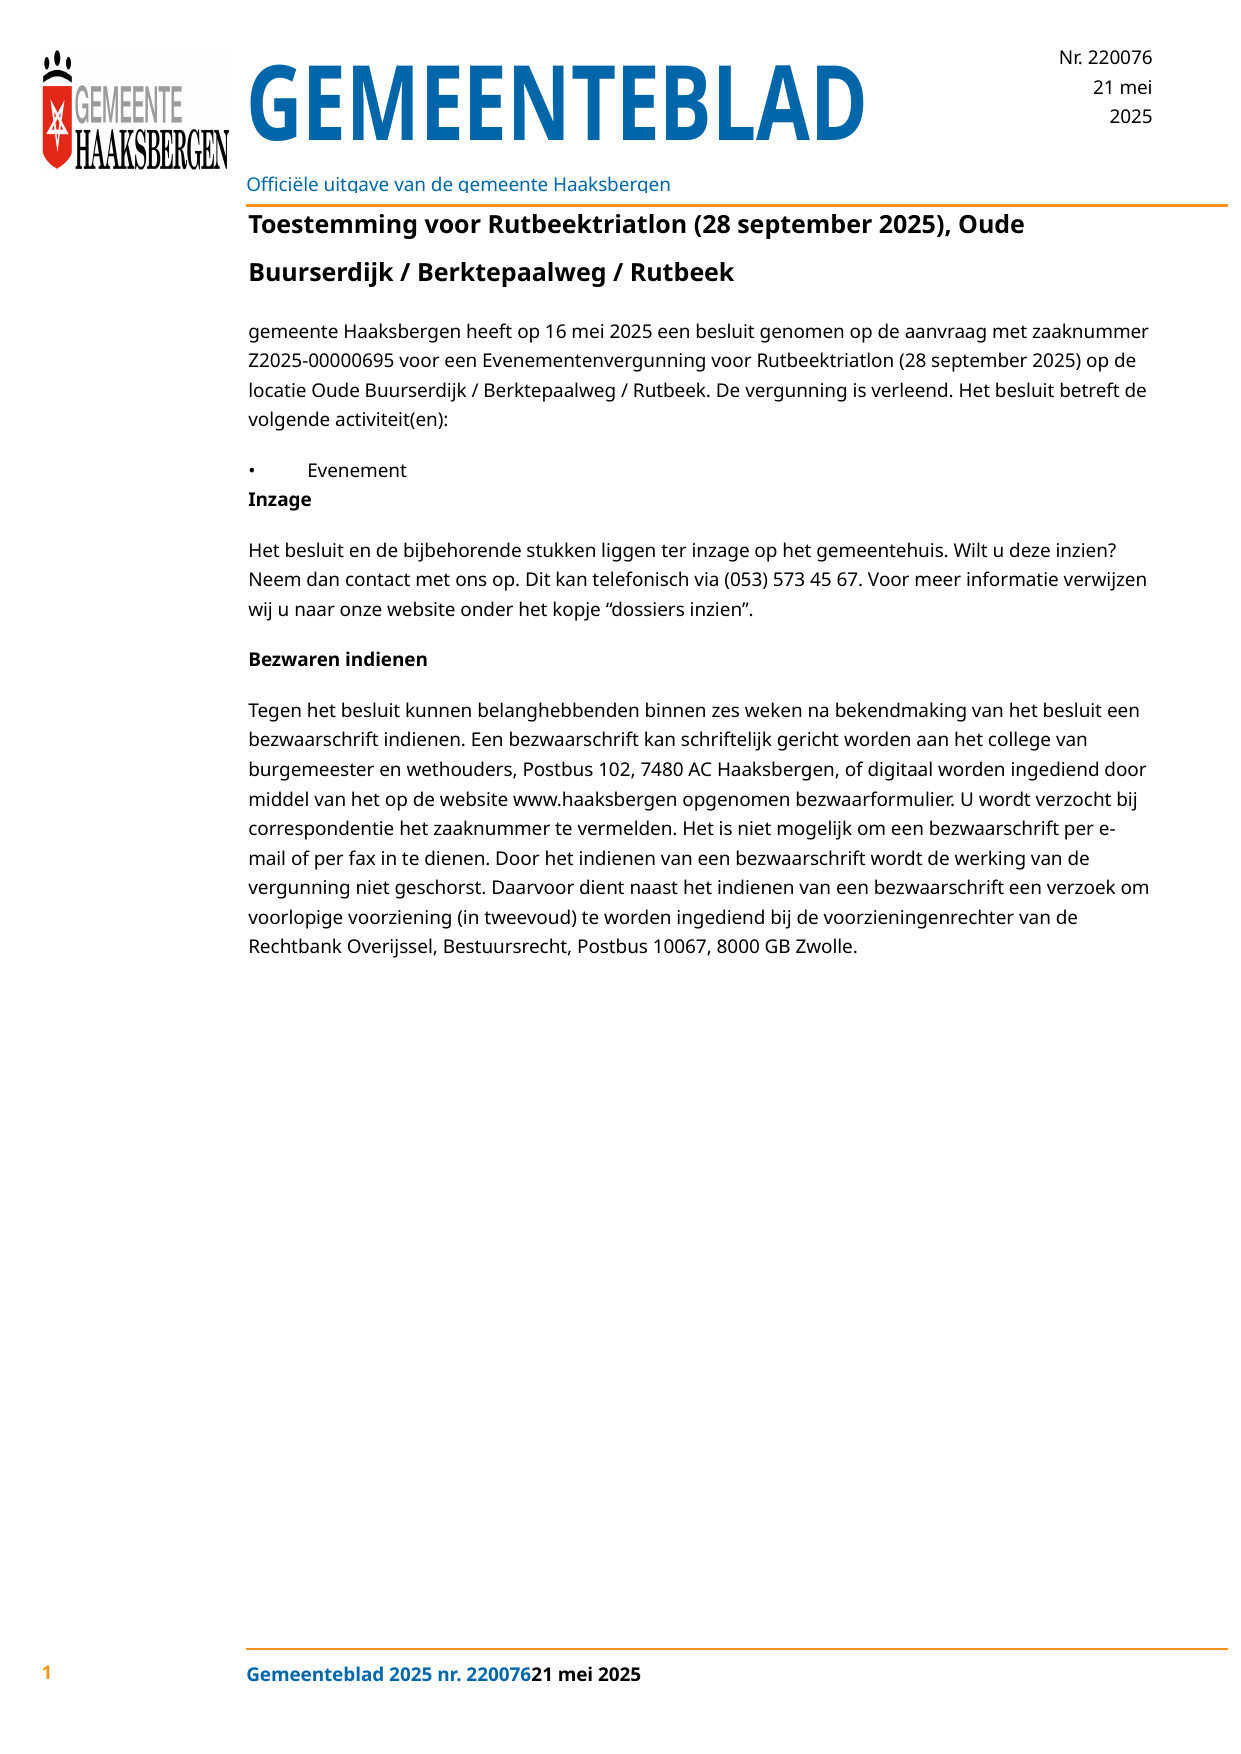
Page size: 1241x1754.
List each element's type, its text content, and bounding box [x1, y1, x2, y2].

text Het besluit en de bijbehorende stukken liggen ter inzage op het gemeentehuis. Wilt u deze inzien? Neem dan contact met ons op. Dit kan telefonisch via (053) 573 45 67. Voor meer informatie verwijzen wij u naar onze website onder het kopje “dossiers inzien”. [248, 537, 1152, 622]
text Toestemming voor Rutbeektriatlon (28 september 2025), Oude Buurserdijk / Berktepaalweg / Rutbeek [248, 207, 1152, 288]
text Tegen het besluit kunnen belanghebbenden binnen zes weken na bekendmaking van het besluit een bezwaarschrift indienen. Een bezwaarschrift kan schriftelijk gericht worden aan het college van burgemeester en wethouders, Postbus 102, 7480 AC Haaksbergen, of digitaal worden ingediend door middel van het op de website www.haaksbergen opgenomen bezwaarformulier. U wordt verzocht bij correspondentie het zaaknummer te vermelden. Het is niet mogelijk om een bezwaarschrift per e-mail of per fax in te dienen. Door het indienen van een bezwaarschrift wordt de werking van de vergunning niet geschorst. Daarvoor dient naast het indienen van een bezwaarschrift een verzoek om voorlopige voorziening (in tweevoud) te worden ingediend bij de voorzieningenrechter van de Rechtbank Overijssel, Bestuursrecht, Postbus 10067, 8000 GB Zwolle. [248, 697, 1152, 959]
picture [41, 47, 231, 172]
text Inzage [248, 487, 1152, 512]
list Evenement [248, 457, 1152, 483]
text gemeente Haaksbergen heeft op 16 mei 2025 een besluit genomen op de aanvraag met zaaknummer Z2025-00000695 voor een Evenementenvergunning voor Rutbeektriatlon (28 september 2025) op de locatie Oude Buurserdijk / Berktepaalweg / Rutbeek. De vergunning is verleend. Het besluit betreft de volgende activiteit(en): [248, 318, 1152, 432]
text Bezwaren indienen [248, 647, 1152, 672]
